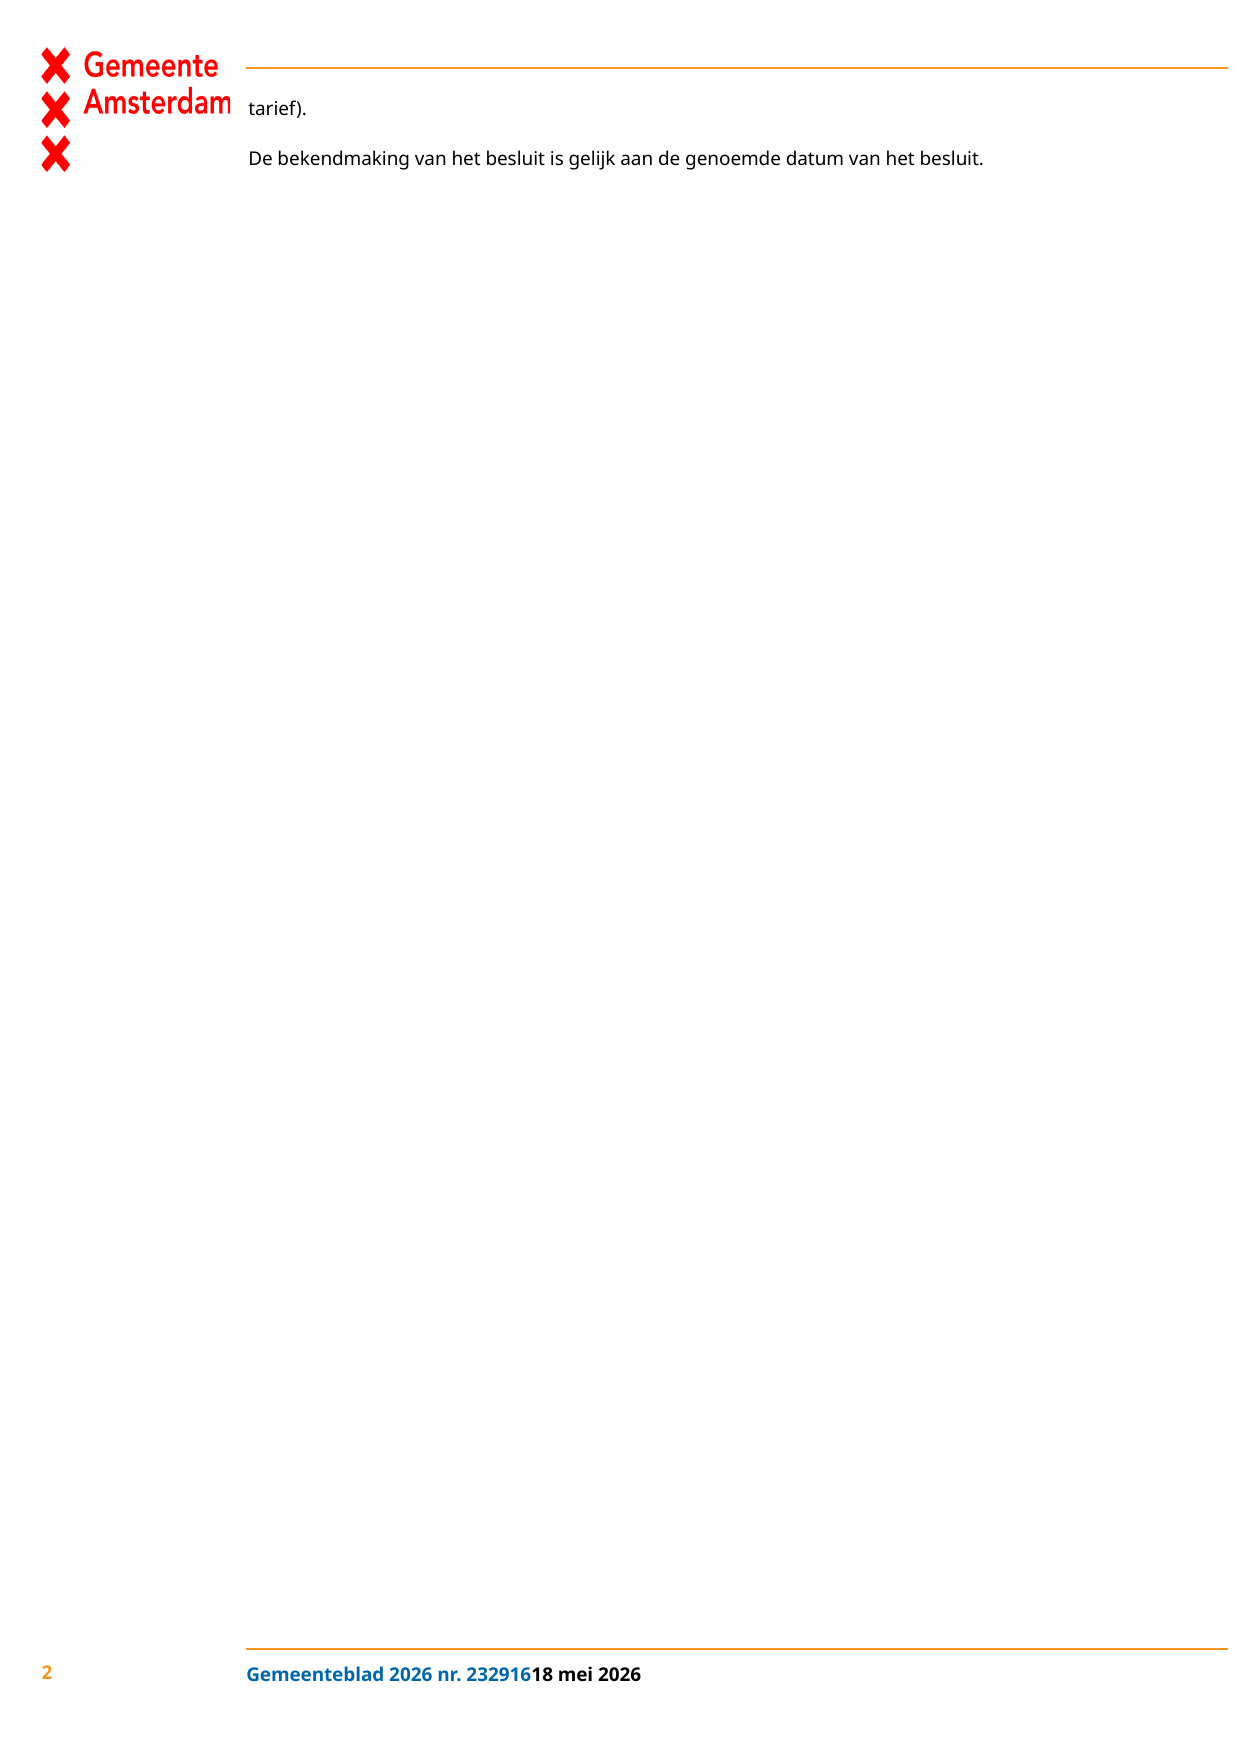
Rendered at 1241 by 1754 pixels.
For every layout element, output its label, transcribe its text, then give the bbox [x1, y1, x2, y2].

picture [41, 47, 231, 172]
text tarief). [248, 95, 1152, 121]
text De bekendmaking van het besluit is gelijk aan de genoemde datum van het besluit. [248, 145, 1152, 171]
